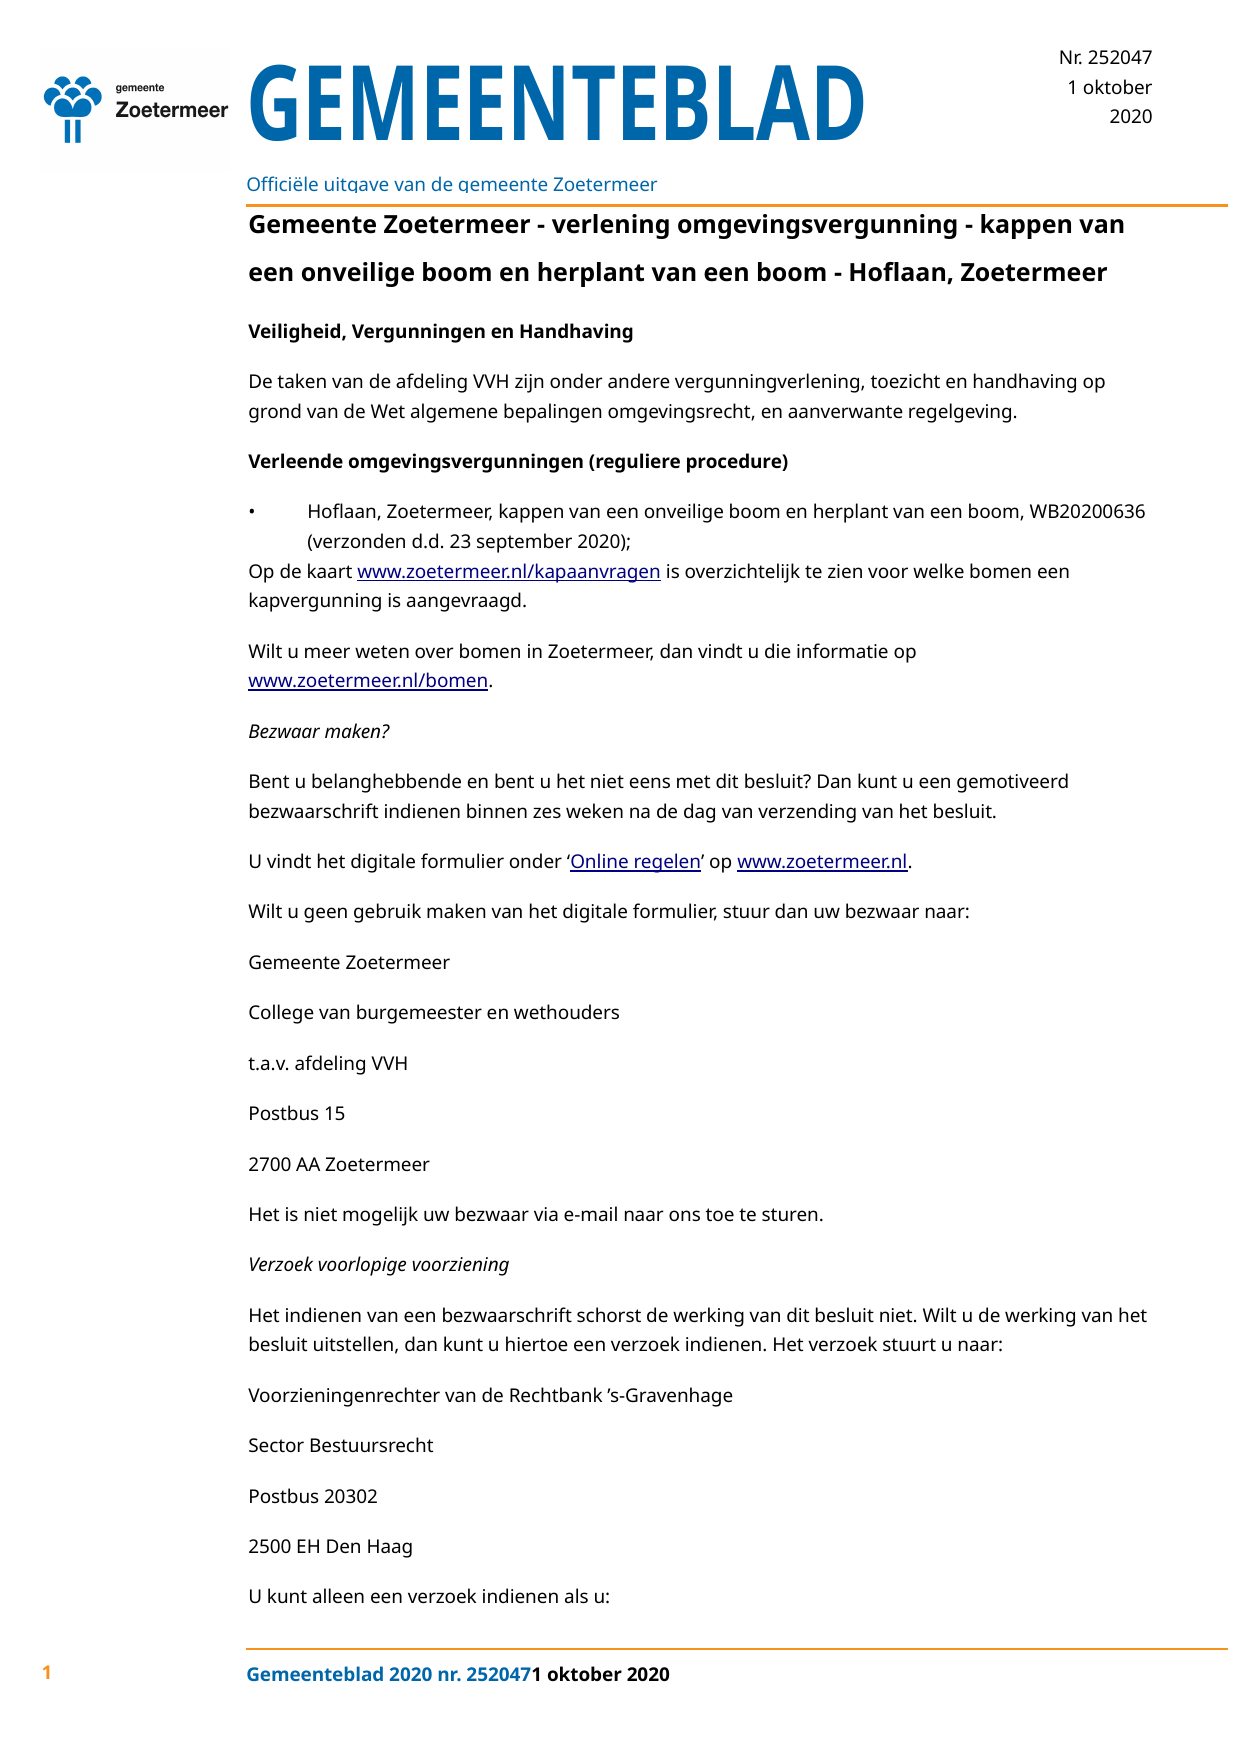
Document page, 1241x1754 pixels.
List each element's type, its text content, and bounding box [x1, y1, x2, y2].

text 2500 EH Den Haag [248, 1533, 1152, 1559]
text Postbus 20302 [248, 1483, 1152, 1509]
text Verzoek voorlopige voorziening [248, 1252, 1152, 1277]
text U kunt alleen een verzoek indienen als u: [248, 1584, 1152, 1609]
picture [41, 47, 231, 172]
text U vindt het digitale formulier onder ‘Online regelen’ op www.zoetermeer.nl. [248, 848, 1152, 874]
text De taken van de afdeling VVH zijn onder andere vergunningverlening, toezicht en handhaving op grond van de Wet algemene bepalingen omgevingsrecht, en aanverwante regelgeving. [248, 368, 1152, 424]
text Het indienen van een bezwaarschrift schorst de werking van dit besluit niet. Wilt u de werking van het besluit uitstellen, dan kunt u hiertoe een verzoek indienen. Het verzoek stuurt u naar: [248, 1302, 1152, 1357]
text Wilt u geen gebruik maken van het digitale formulier, stuur dan uw bezwaar naar: [248, 899, 1152, 924]
text 2700 AA Zoetermeer [248, 1151, 1152, 1177]
text Bezwaar maken? [248, 718, 1152, 744]
text t.a.v. afdeling VVH [248, 1050, 1152, 1076]
text Gemeente Zoetermeer - verlening omgevingsvergunning - kappen van een onveilige boom en herplant van een boom - Hoflaan, Zoetermeer [248, 207, 1152, 288]
text Het is niet mogelijk uw bezwaar via e-mail naar ons toe te sturen. [248, 1201, 1152, 1227]
text Verleende omgevingsvergunningen (reguliere procedure) [248, 448, 1152, 474]
text Voorzieningenrechter van de Rechtbank ’s-Gravenhage [248, 1382, 1152, 1408]
text Veiligheid, Vergunningen en Handhaving [248, 318, 1152, 344]
text College van burgemeester en wethouders [248, 999, 1152, 1025]
text Wilt u meer weten over bomen in Zoetermeer, dan vindt u die informatie op www.zoetermeer.nl/bomen. [248, 638, 1152, 693]
text Postbus 15 [248, 1100, 1152, 1126]
text Bent u belanghebbende en bent u het niet eens met dit besluit? Dan kunt u een gemotiveerd bezwaarschrift indienen binnen zes weken na de dag van verzending van het besluit. [248, 768, 1152, 824]
text Op de kaart www.zoetermeer.nl/kapaanvragen is overzichtelijk te zien voor welke bomen een kapvergunning is aangevraagd. [248, 558, 1152, 613]
text Gemeente Zoetermeer [248, 949, 1152, 975]
list Hoflaan, Zoetermeer, kappen van een onveilige boom en herplant van een boom, WB20200636 (verzonden d.d. 23 september 2020); [248, 499, 1152, 554]
text Sector Bestuursrecht [248, 1432, 1152, 1458]
